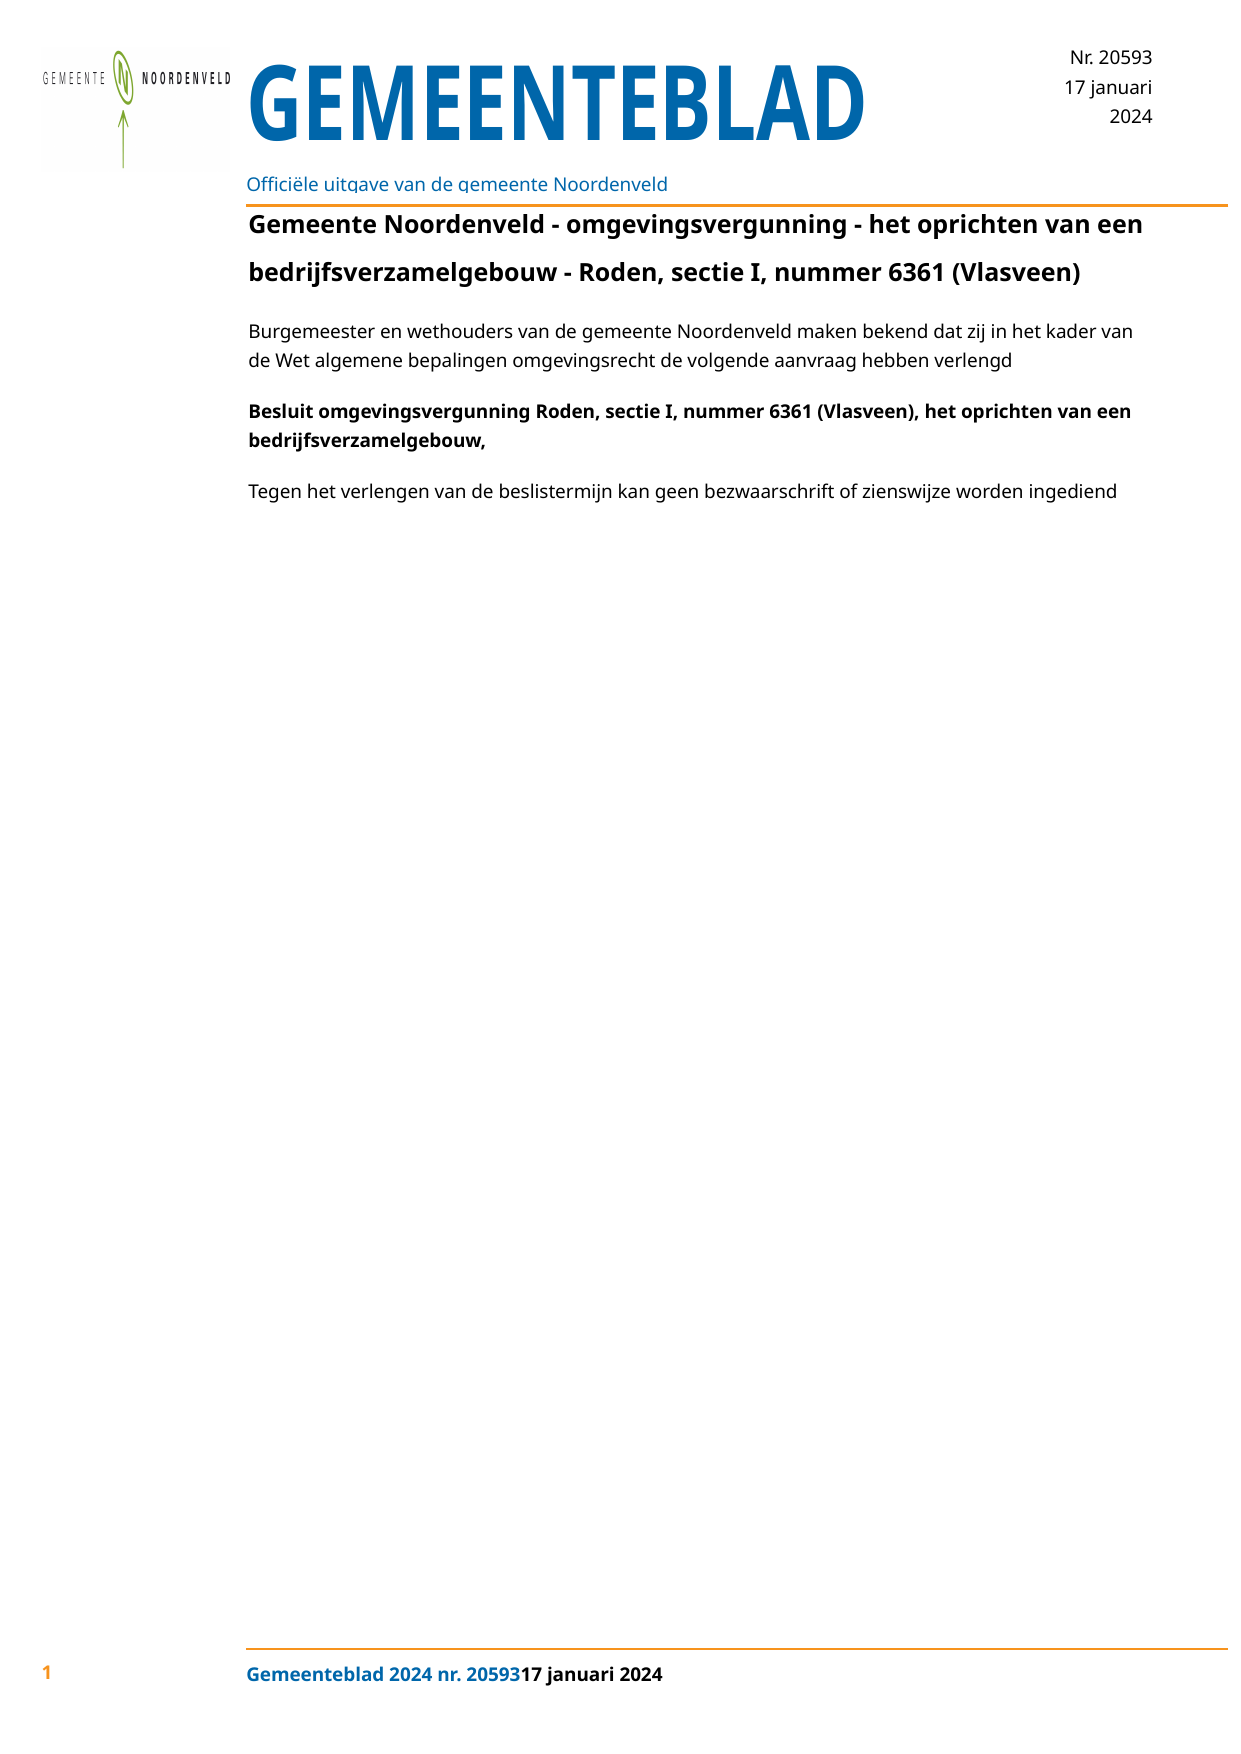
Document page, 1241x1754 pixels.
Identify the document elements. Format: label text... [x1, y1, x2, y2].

text Tegen het verlengen van de beslistermijn kan geen bezwaarschrift of zienswijze worden ingediend [248, 478, 1152, 504]
picture [41, 47, 231, 172]
text Gemeente Noordenveld - omgevingsvergunning - het oprichten van een bedrijfsverzamelgebouw - Roden, sectie I, nummer 6361 (Vlasveen) [248, 207, 1152, 288]
text Besluit omgevingsvergunning Roden, sectie I, nummer 6361 (Vlasveen), het oprichten van een bedrijfsverzamelgebouw, [248, 398, 1152, 453]
text Burgemeester en wethouders van de gemeente Noordenveld maken bekend dat zij in het kader van de Wet algemene bepalingen omgevingsrecht de volgende aanvraag hebben verlengd [248, 318, 1152, 373]
